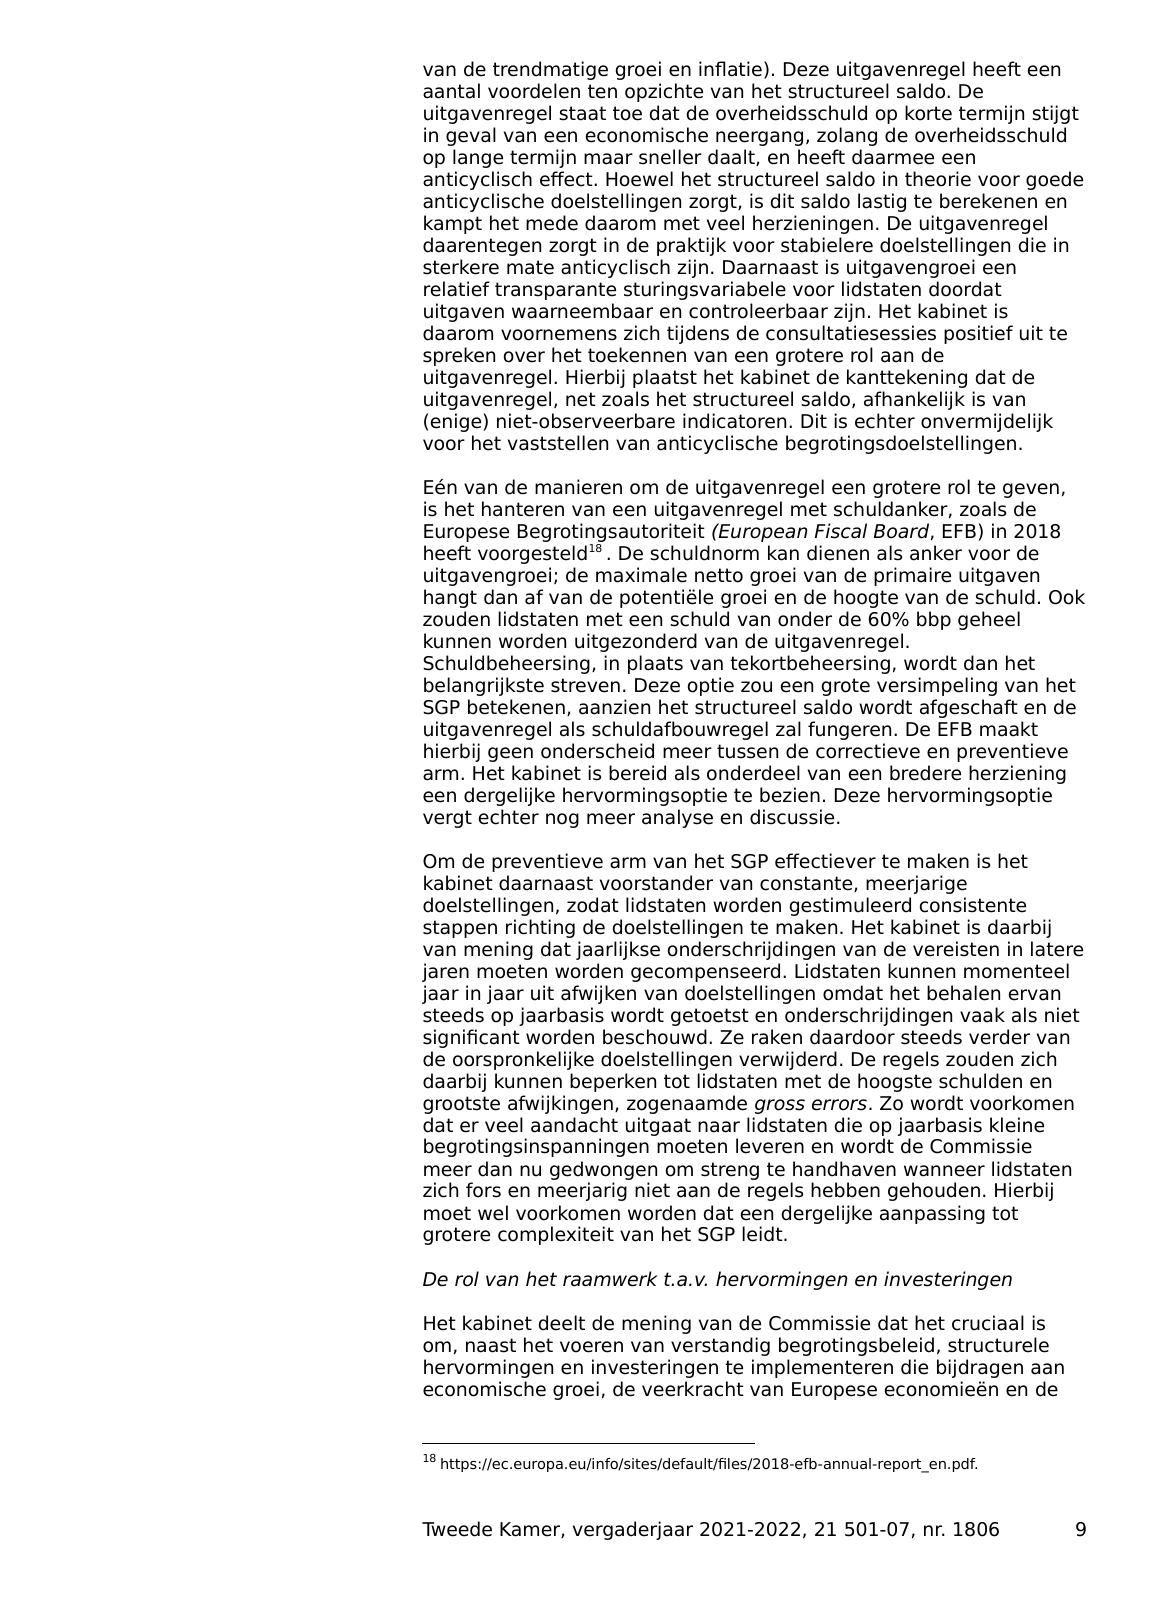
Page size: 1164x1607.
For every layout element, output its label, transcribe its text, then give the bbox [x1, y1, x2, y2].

subtitle De rol van het raamwerk t.a.v. hervormingen en investeringen [422, 1268, 1087, 1291]
text https://ec.europa.eu/info/sites/default/files/2018-efb-annual-report_en.pdf. [422, 1452, 1087, 1474]
text van de trendmatige groei en inflatie). Deze uitgavenregel heeft een aantal voordelen ten opzichte van het structureel saldo. De uitgavenregel staat toe dat de overheidsschuld op korte termijn stijgt in geval van een economische neergang, zolang de overheidsschuld op lange termijn maar sneller daalt, en heeft daarmee een anticyclisch effect. Hoewel het structureel saldo in theorie voor goede anticyclische doelstellingen zorgt, is dit saldo lastig te berekenen en kampt het mede daarom met veel herzieningen. De uitgavenregel daarentegen zorgt in de praktijk voor stabielere doelstellingen die in sterkere mate anticyclisch zijn. Daarnaast is uitgavengroei een relatief transparante sturingsvariabele voor lidstaten doordat uitgaven waarneembaar en controleerbaar zijn. Het kabinet is daarom voornemens zich tijdens de consultatiesessies positief uit te spreken over het toekennen van een grotere rol aan de uitgavenregel. Hierbij plaatst het kabinet de kanttekening dat de uitgavenregel, net zoals het structureel saldo, afhankelijk is van (enige) niet-observeerbare indicatoren. Dit is echter onvermijdelijk voor het vaststellen van anticyclische begrotingsdoelstellingen. [422, 59, 1087, 455]
text Het kabinet deelt de mening van de Commissie dat het cruciaal is om, naast het voeren van verstandig begrotingsbeleid, structurele hervormingen en investeringen te implementeren die bijdragen aan economische groei, de veerkracht van Europese economieën en de [422, 1313, 1087, 1401]
text Om de preventieve arm van het SGP effectiever te maken is het kabinet daarnaast voorstander van constante, meerjarige doelstellingen, zodat lidstaten worden gestimuleerd consistente stappen richting de doelstellingen te maken. Het kabinet is daarbij van mening dat jaarlijkse onderschrijdingen van de vereisten in latere jaren moeten worden gecompenseerd. Lidstaten kunnen momenteel jaar in jaar uit afwijken van doelstellingen omdat het behalen ervan steeds op jaarbasis wordt getoetst en onderschrijdingen vaak als niet significant worden beschouwd. Ze raken daardoor steeds verder van de oorspronkelijke doelstellingen verwijderd. De regels zouden zich daarbij kunnen beperken tot lidstaten met de hoogste schulden en grootste afwijkingen, zogenaamde gross errors. Zo wordt voorkomen dat er veel aandacht uitgaat naar lidstaten die op jaarbasis kleine begrotingsinspanningen moeten leveren en wordt de Commissie meer dan nu gedwongen om streng te handhaven wanneer lidstaten zich fors en meerjarig niet aan de regels hebben gehouden. Hierbij moet wel voorkomen worden dat een dergelijke aanpassing tot grotere complexiteit van het SGP leidt. [422, 851, 1087, 1246]
text Eén van de manieren om de uitgavenregel een grotere rol te geven, is het hanteren van een uitgavenregel met schuldanker, zoals de Europese Begrotingsautoriteit (European Fiscal Board, EFB) in 2018 heeft voorgesteld. De schuldnorm kan dienen als anker voor de uitgavengroei; de maximale netto groei van de primaire uitgaven hangt dan af van de potentiële groei en de hoogte van de schuld. Ook zouden lidstaten met een schuld van onder de 60% bbp geheel kunnen worden uitgezonderd van de uitgavenregel. Schuldbeheersing, in plaats van tekortbeheersing, wordt dan het belangrijkste streven. Deze optie zou een grote versimpeling van het SGP betekenen, aanzien het structureel saldo wordt afgeschaft en de uitgavenregel als schuldafbouwregel zal fungeren. De EFB maakt hierbij geen onderscheid meer tussen de correctieve en preventieve arm. Het kabinet is bereid als onderdeel van een bredere herziening een dergelijke hervormingsoptie te bezien. Deze hervormingsoptie vergt echter nog meer analyse en discussie. [422, 477, 1087, 828]
